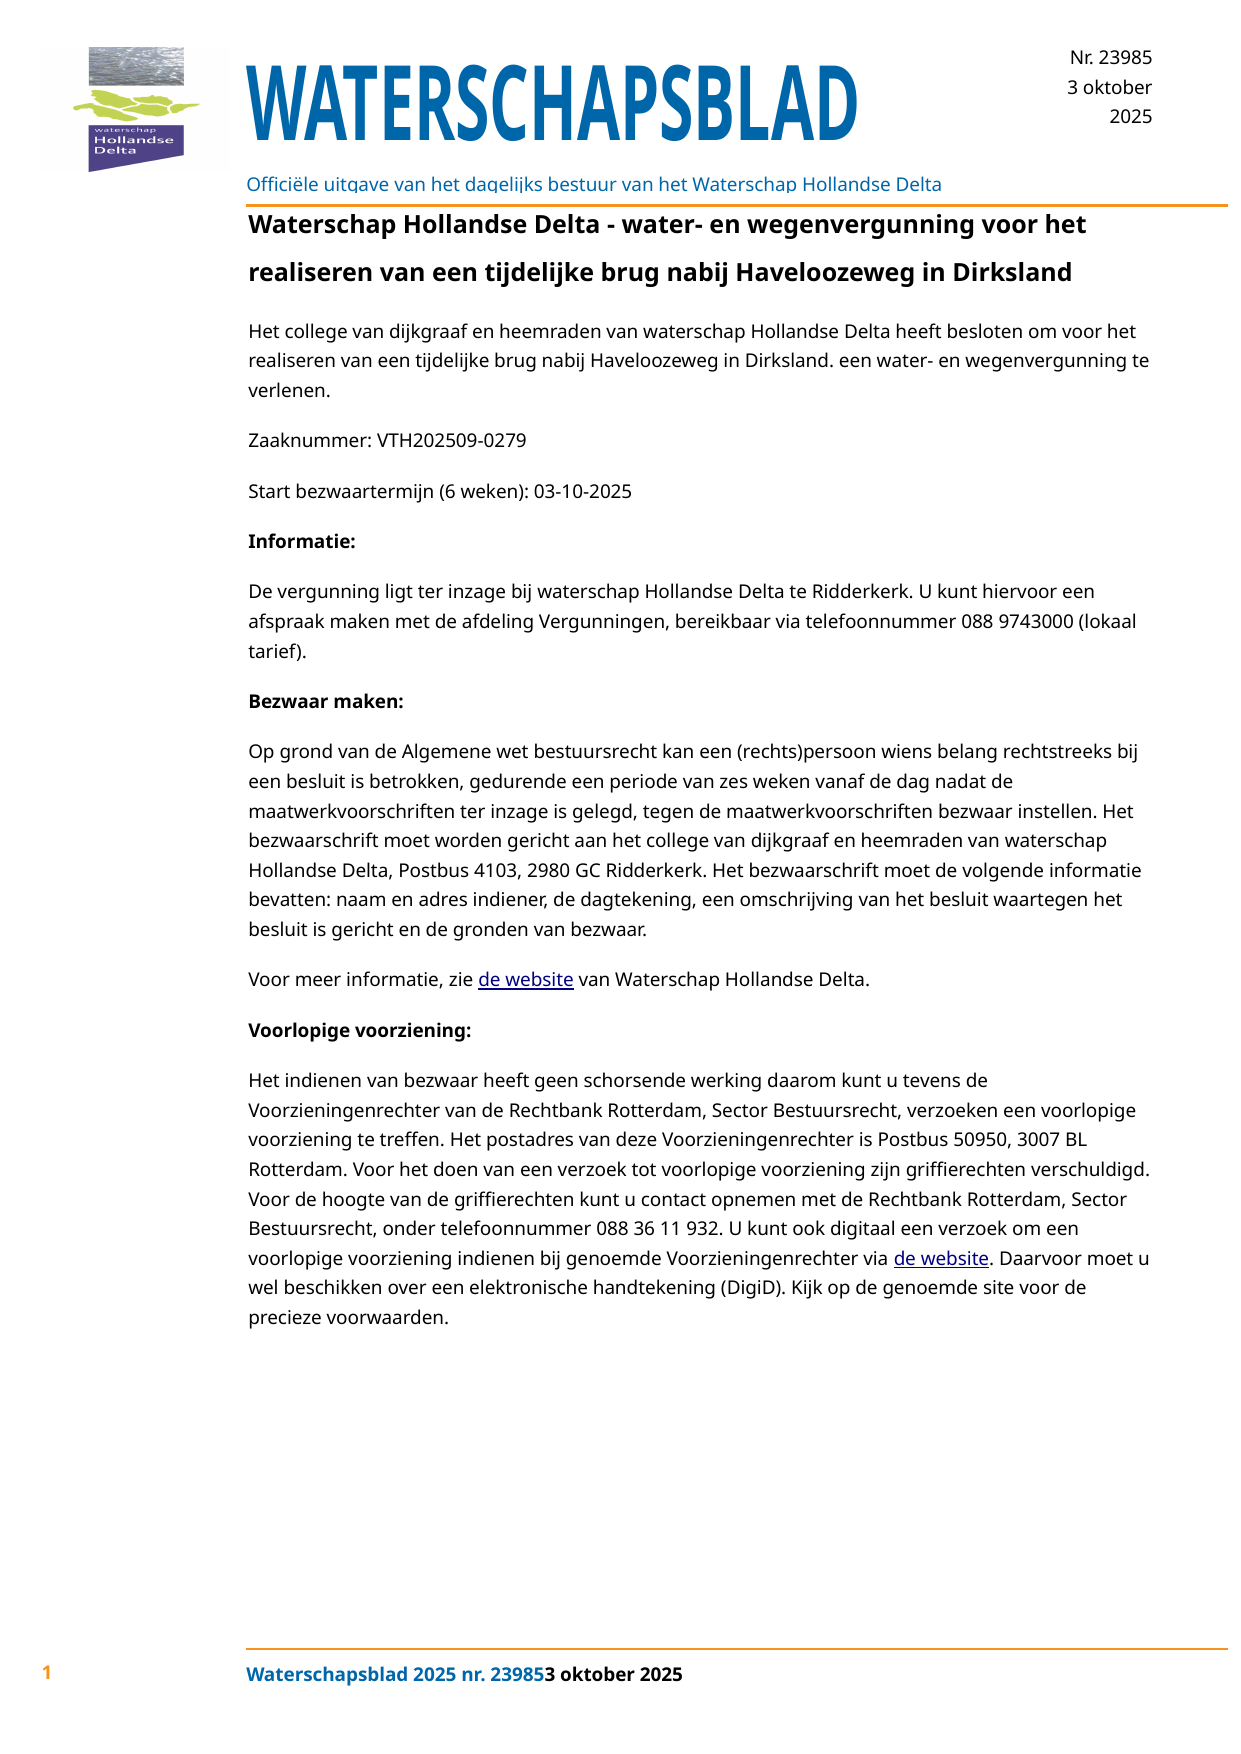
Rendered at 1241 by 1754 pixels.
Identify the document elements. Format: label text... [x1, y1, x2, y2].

text Op grond van de Algemene wet bestuursrecht kan een (rechts)persoon wiens belang rechtstreeks bij een besluit is betrokken, gedurende een periode van zes weken vanaf de dag nadat de maatwerkvoorschriften ter inzage is gelegd, tegen de maatwerkvoorschriften bezwaar instellen. Het bezwaarschrift moet worden gericht aan het college van dijkgraaf en heemraden van waterschap Hollandse Delta, Postbus 4103, 2980 GC Ridderkerk. Het bezwaarschrift moet de volgende informatie bevatten: naam en adres indiener, de dagtekening, een omschrijving van het besluit waartegen het besluit is gericht en de gronden van bezwaar. [248, 739, 1152, 942]
text Bezwaar maken: [248, 688, 1152, 714]
text Het college van dijkgraaf en heemraden van waterschap Hollandse Delta heeft besloten om voor het realiseren van een tijdelijke brug nabij Haveloozeweg in Dirksland. een water- en wegenvergunning te verlenen. [248, 318, 1152, 403]
text Zaaknummer: VTH202509-0279 [248, 427, 1152, 453]
text Informatie: [248, 528, 1152, 554]
text De vergunning ligt ter inzage bij waterschap Hollandse Delta te Ridderkerk. U kunt hiervoor een afspraak maken met de afdeling Vergunningen, bereikbaar via telefoonnummer 088 9743000 (lokaal tarief). [248, 579, 1152, 664]
text Voorlopige voorziening: [248, 1017, 1152, 1043]
text Start bezwaartermijn (6 weken): 03-10-2025 [248, 478, 1152, 504]
text Waterschap Hollandse Delta - water- en wegenvergunning voor het realiseren van een tijdelijke brug nabij Haveloozeweg in Dirksland [248, 207, 1152, 288]
text Het indienen van bezwaar heeft geen schorsende werking daarom kunt u tevens de Voorzieningenrechter van de Rechtbank Rotterdam, Sector Bestuursrecht, verzoeken een voorlopige voorziening te treffen. Het postadres van deze Voorzieningenrechter is Postbus 50950, 3007 BL Rotterdam. Voor het doen van een verzoek tot voorlopige voorziening zijn griffierechten verschuldigd. Voor de hoogte van de griffierechten kunt u contact opnemen met de Rechtbank Rotterdam, Sector Bestuursrecht, onder telefoonnummer 088 36 11 932. U kunt ook digitaal een verzoek om een voorlopige voorziening indienen bij genoemde Voorzieningenrechter via de website. Daarvoor moet u wel beschikken over een elektronische handtekening (DigiD). Kijk op de genoemde site voor de precieze voorwaarden. [248, 1067, 1152, 1330]
picture [41, 47, 231, 172]
text Voor meer informatie, zie de website van Waterschap Hollandse Delta. [248, 967, 1152, 992]
